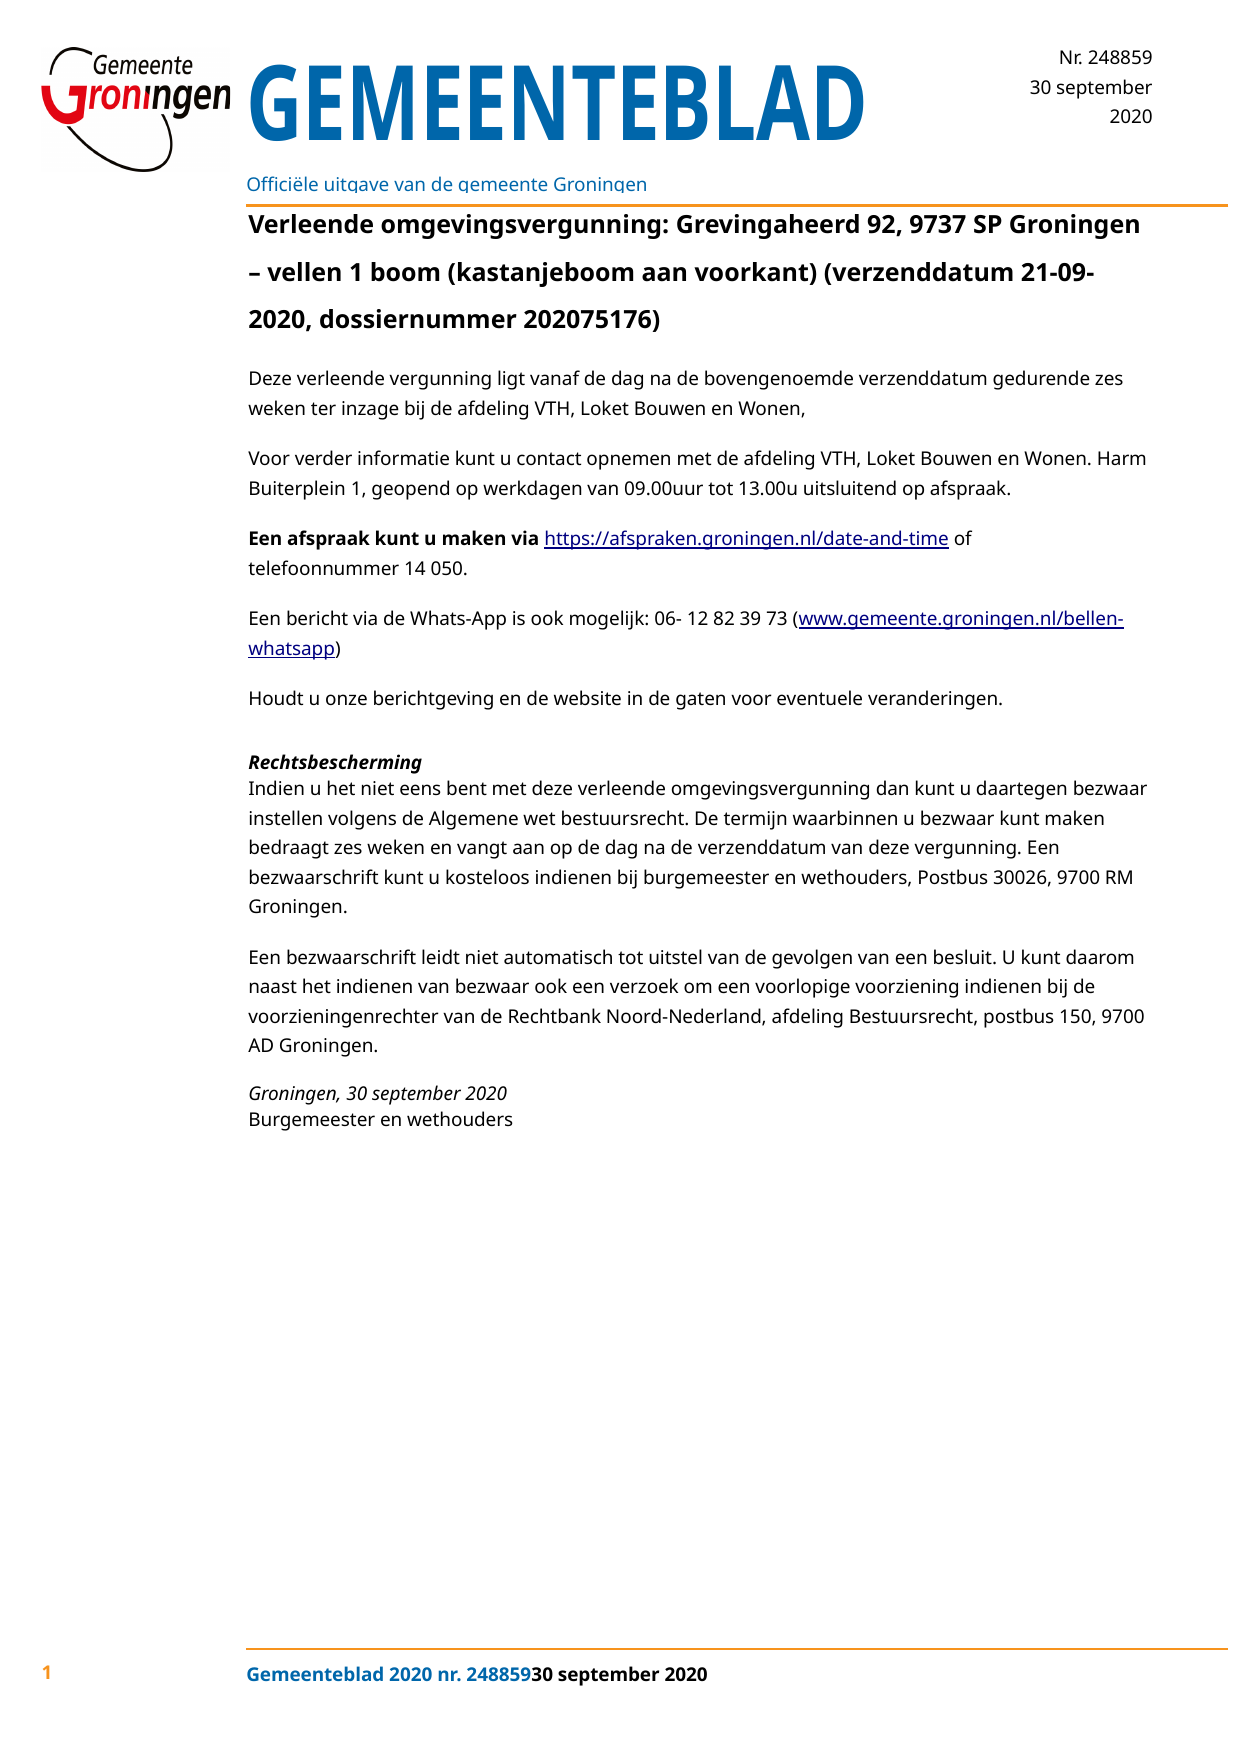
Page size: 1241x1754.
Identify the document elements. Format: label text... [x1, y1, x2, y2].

text Groningen, 30 september 2020 [248, 1081, 1152, 1106]
text Een bezwaarschrift leidt niet automatisch tot uitstel van de gevolgen van een besluit. U kunt daarom naast het indienen van bezwaar ook een verzoek om een voorlopige voorziening indienen bij de voorzieningenrechter van de Rechtbank Noord-Nederland, afdeling Bestuursrecht, postbus 150, 9700 AD Groningen. [248, 944, 1152, 1058]
text Houdt u onze berichtgeving en de website in de gaten voor eventuele veranderingen. [248, 686, 1152, 711]
text Verleende omgevingsvergunning: Grevingaheerd 92, 9737 SP Groningen – vellen 1 boom (kastanjeboom aan voorkant) (verzenddatum 21-09-2020, dossiernummer 202075176) [248, 207, 1152, 336]
text Deze verleende vergunning ligt vanaf de dag na de bovengenoemde verzenddatum gedurende zes weken ter inzage bij de afdeling VTH, Loket Bouwen en Wonen, [248, 366, 1152, 421]
picture [41, 47, 231, 172]
text Een afspraak kunt u maken via https://afspraken.groningen.nl/date-and-time of telefoonnummer 14 050. [248, 526, 1152, 581]
text Indien u het niet eens bent met deze verleende omgevingsvergunning dan kunt u daartegen bezwaar instellen volgens de Algemene wet bestuursrecht. De termijn waarbinnen u bezwaar kunt maken bedraagt zes weken en vangt aan op de dag na de verzenddatum van deze vergunning. Een bezwaarschrift kunt u kosteloos indienen bij burgemeester en wethouders, Postbus 30026, 9700 RM Groningen. [248, 775, 1152, 919]
text Burgemeester en wethouders [248, 1106, 1152, 1132]
text Een bericht via de Whats-App is ook mogelijk: 06- 12 82 39 73 (www.gemeente.groningen.nl/bellen-whatsapp) [248, 606, 1152, 661]
text Voor verder informatie kunt u contact opnemen met de afdeling VTH, Loket Bouwen en Wonen. Harm Buiterplein 1, geopend op werkdagen van 09.00uur tot 13.00u uitsluitend op afspraak. [248, 446, 1152, 501]
text Rechtsbescherming [248, 749, 1152, 775]
